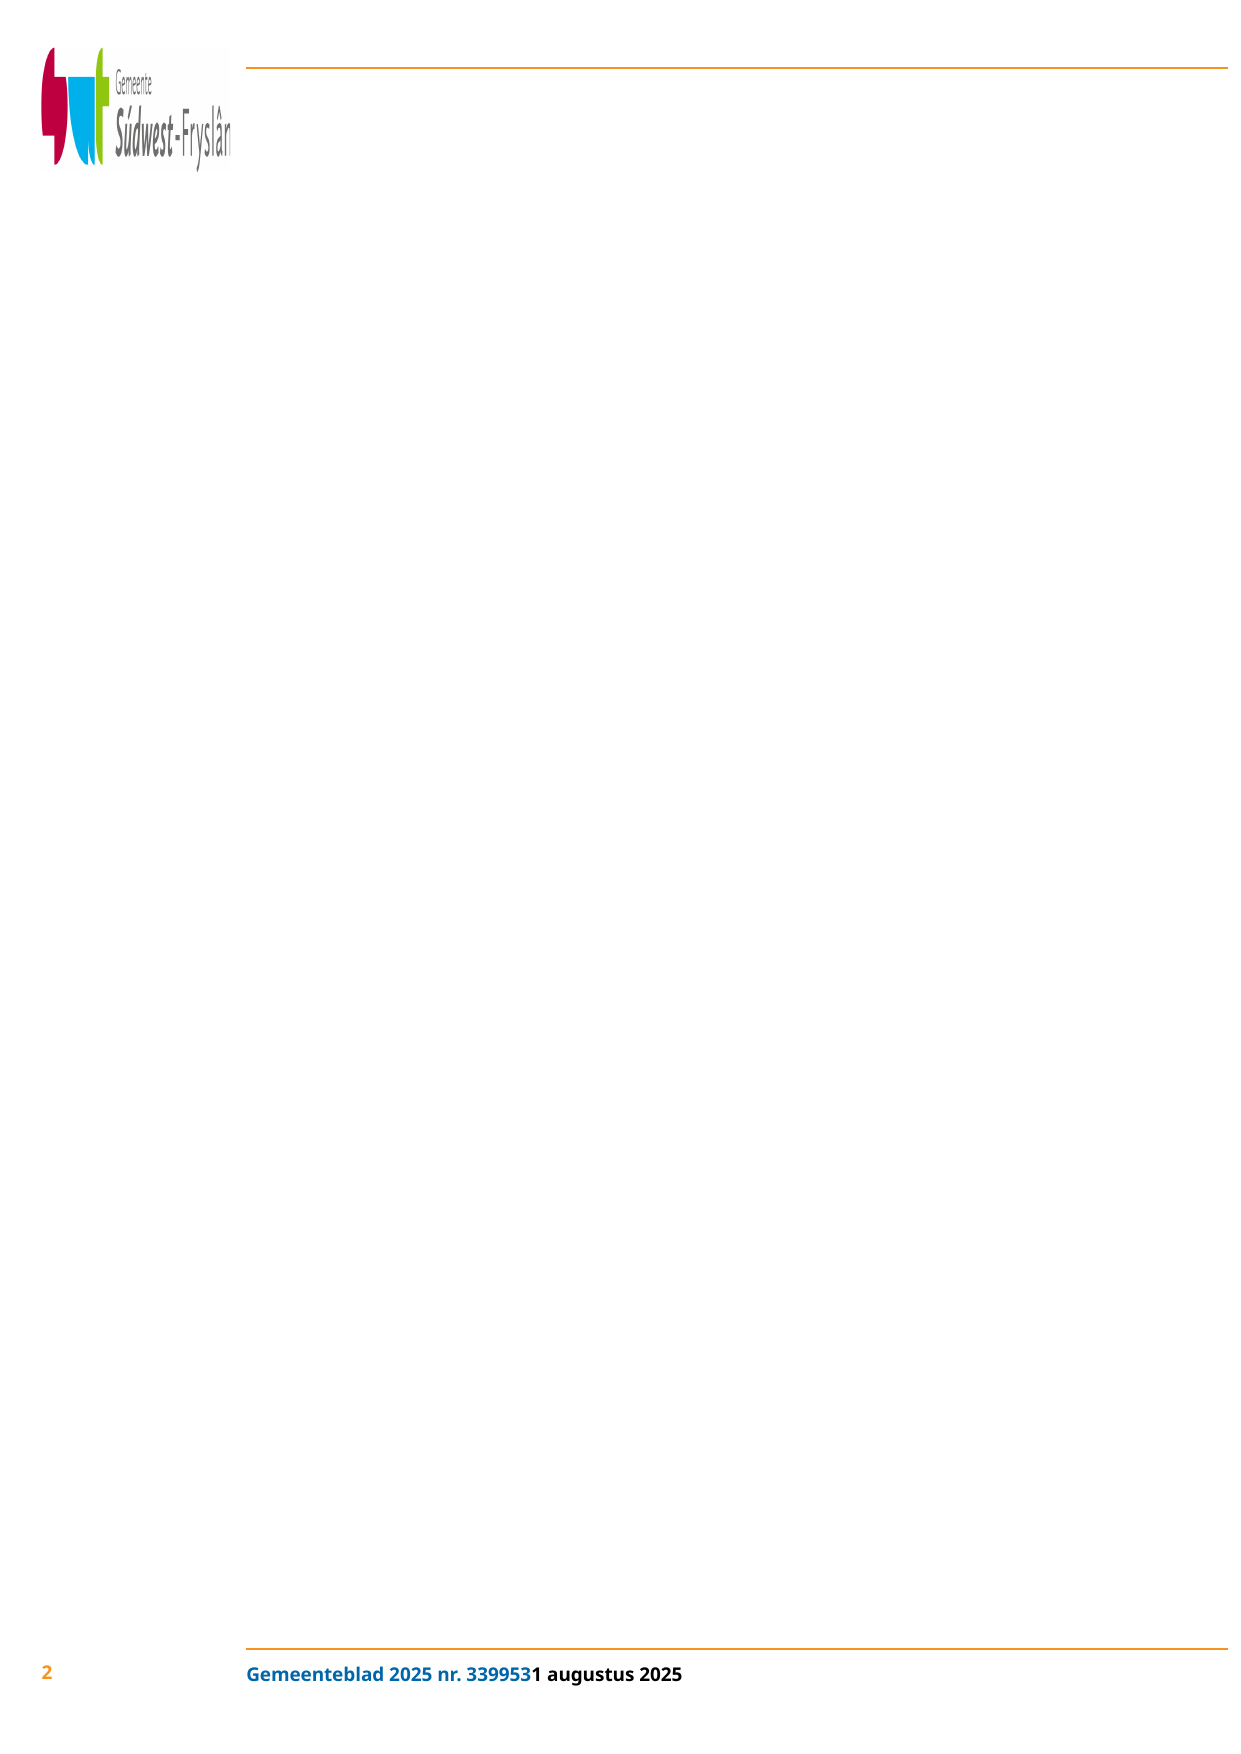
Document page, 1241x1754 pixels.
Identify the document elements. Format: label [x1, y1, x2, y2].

picture [41, 47, 231, 172]
